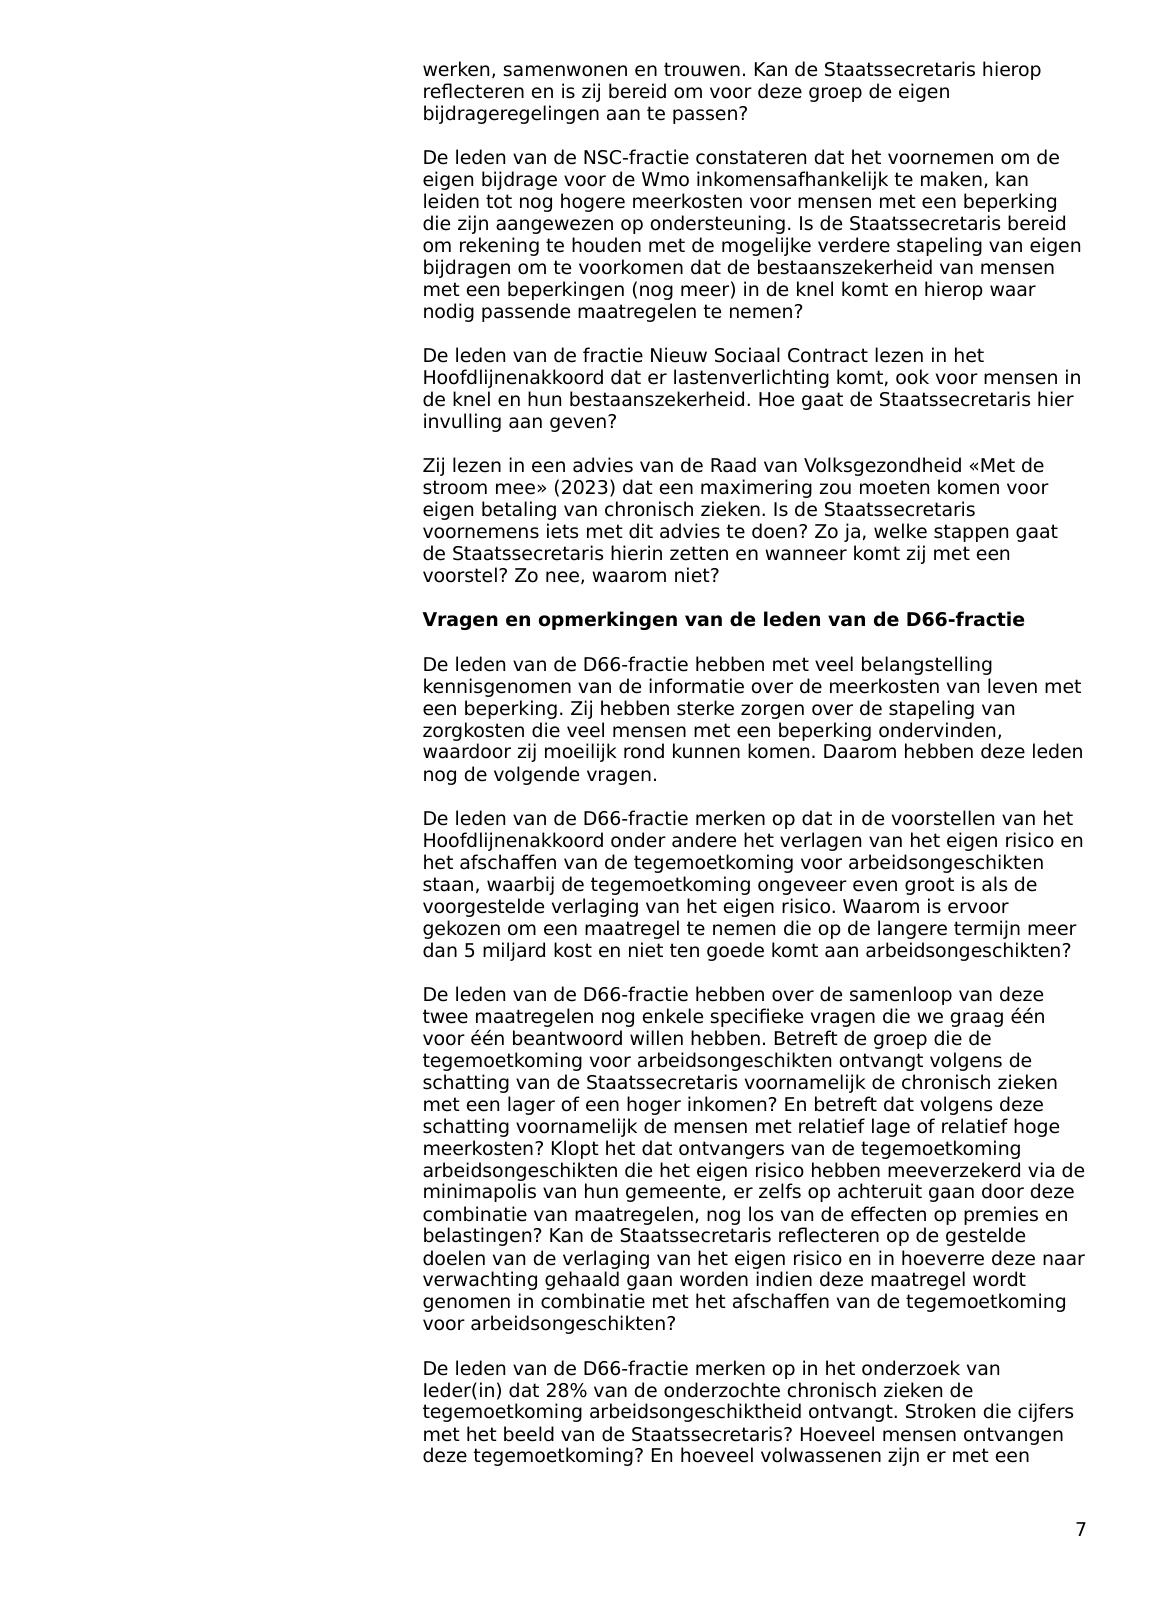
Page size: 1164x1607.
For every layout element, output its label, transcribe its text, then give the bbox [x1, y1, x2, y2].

text Zij lezen in een advies van de Raad van Volksgezondheid «Met de stroom mee» (2023) dat een maximering zou moeten komen voor eigen betaling van chronisch zieken. Is de Staatssecretaris voornemens iets met dit advies te doen? Zo ja, welke stappen gaat de Staatssecretaris hierin zetten en wanneer komt zij met een voorstel? Zo nee, waarom niet? [422, 455, 1087, 587]
text De leden van de D66-fractie merken op in het onderzoek van Ieder(in) dat 28% van de onderzochte chronisch zieken de tegemoetkoming arbeidsongeschiktheid ontvangt. Stroken die cijfers met het beeld van de Staatssecretaris? Hoeveel mensen ontvangen deze tegemoetkoming? En hoeveel volwassenen zijn er met een [422, 1357, 1087, 1467]
text De leden van de D66-fractie merken op dat in de voorstellen van het Hoofdlijnenakkoord onder andere het verlagen van het eigen risico en het afschaffen van de tegemoetkoming voor arbeidsongeschikten staan, waarbij de tegemoetkoming ongeveer even groot is als de voorgestelde verlaging van het eigen risico. Waarom is ervoor gekozen om een maatregel te nemen die op de langere termijn meer dan 5 miljard kost en niet ten goede komt aan arbeidsongeschikten? [422, 808, 1087, 961]
subtitle Vragen en opmerkingen van de leden van de D66-fractie [422, 609, 1087, 631]
text werken, samenwonen en trouwen. Kan de Staatssecretaris hierop reflecteren en is zij bereid om voor deze groep de eigen bijdrageregelingen aan te passen? [422, 59, 1087, 125]
text De leden van de NSC-fractie constateren dat het voornemen om de eigen bijdrage voor de Wmo inkomensafhankelijk te maken, kan leiden tot nog hogere meerkosten voor mensen met een beperking die zijn aangewezen op ondersteuning. Is de Staatssecretaris bereid om rekening te houden met de mogelijke verdere stapeling van eigen bijdragen om te voorkomen dat de bestaanszekerheid van mensen met een beperkingen (nog meer) in de knel komt en hierop waar nodig passende maatregelen te nemen? [422, 147, 1087, 323]
text De leden van de D66-fractie hebben met veel belangstelling kennisgenomen van de informatie over de meerkosten van leven met een beperking. Zij hebben sterke zorgen over de stapeling van zorgkosten die veel mensen met een beperking ondervinden, waardoor zij moeilijk rond kunnen komen. Daarom hebben deze leden nog de volgende vragen. [422, 653, 1087, 785]
text De leden van de D66-fractie hebben over de samenloop van deze twee maatregelen nog enkele specifieke vragen die we graag één voor één beantwoord willen hebben. Betreft de groep die de tegemoetkoming voor arbeidsongeschikten ontvangt volgens de schatting van de Staatssecretaris voornamelijk de chronisch zieken met een lager of een hoger inkomen? En betreft dat volgens deze schatting voornamelijk de mensen met relatief lage of relatief hoge meerkosten? Klopt het dat ontvangers van de tegemoetkoming arbeidsongeschikten die het eigen risico hebben meeverzekerd via de minimapolis van hun gemeente, er zelfs op achteruit gaan door deze combinatie van maatregelen, nog los van de effecten op premies en belastingen? Kan de Staatssecretaris reflecteren op de gestelde doelen van de verlaging van het eigen risico en in hoeverre deze naar verwachting gehaald gaan worden indien deze maatregel wordt genomen in combinatie met het afschaffen van de tegemoetkoming voor arbeidsongeschikten? [422, 984, 1087, 1335]
text De leden van de fractie Nieuw Sociaal Contract lezen in het Hoofdlijnenakkoord dat er lastenverlichting komt, ook voor mensen in de knel en hun bestaanszekerheid. Hoe gaat de Staatssecretaris hier invulling aan geven? [422, 345, 1087, 433]
